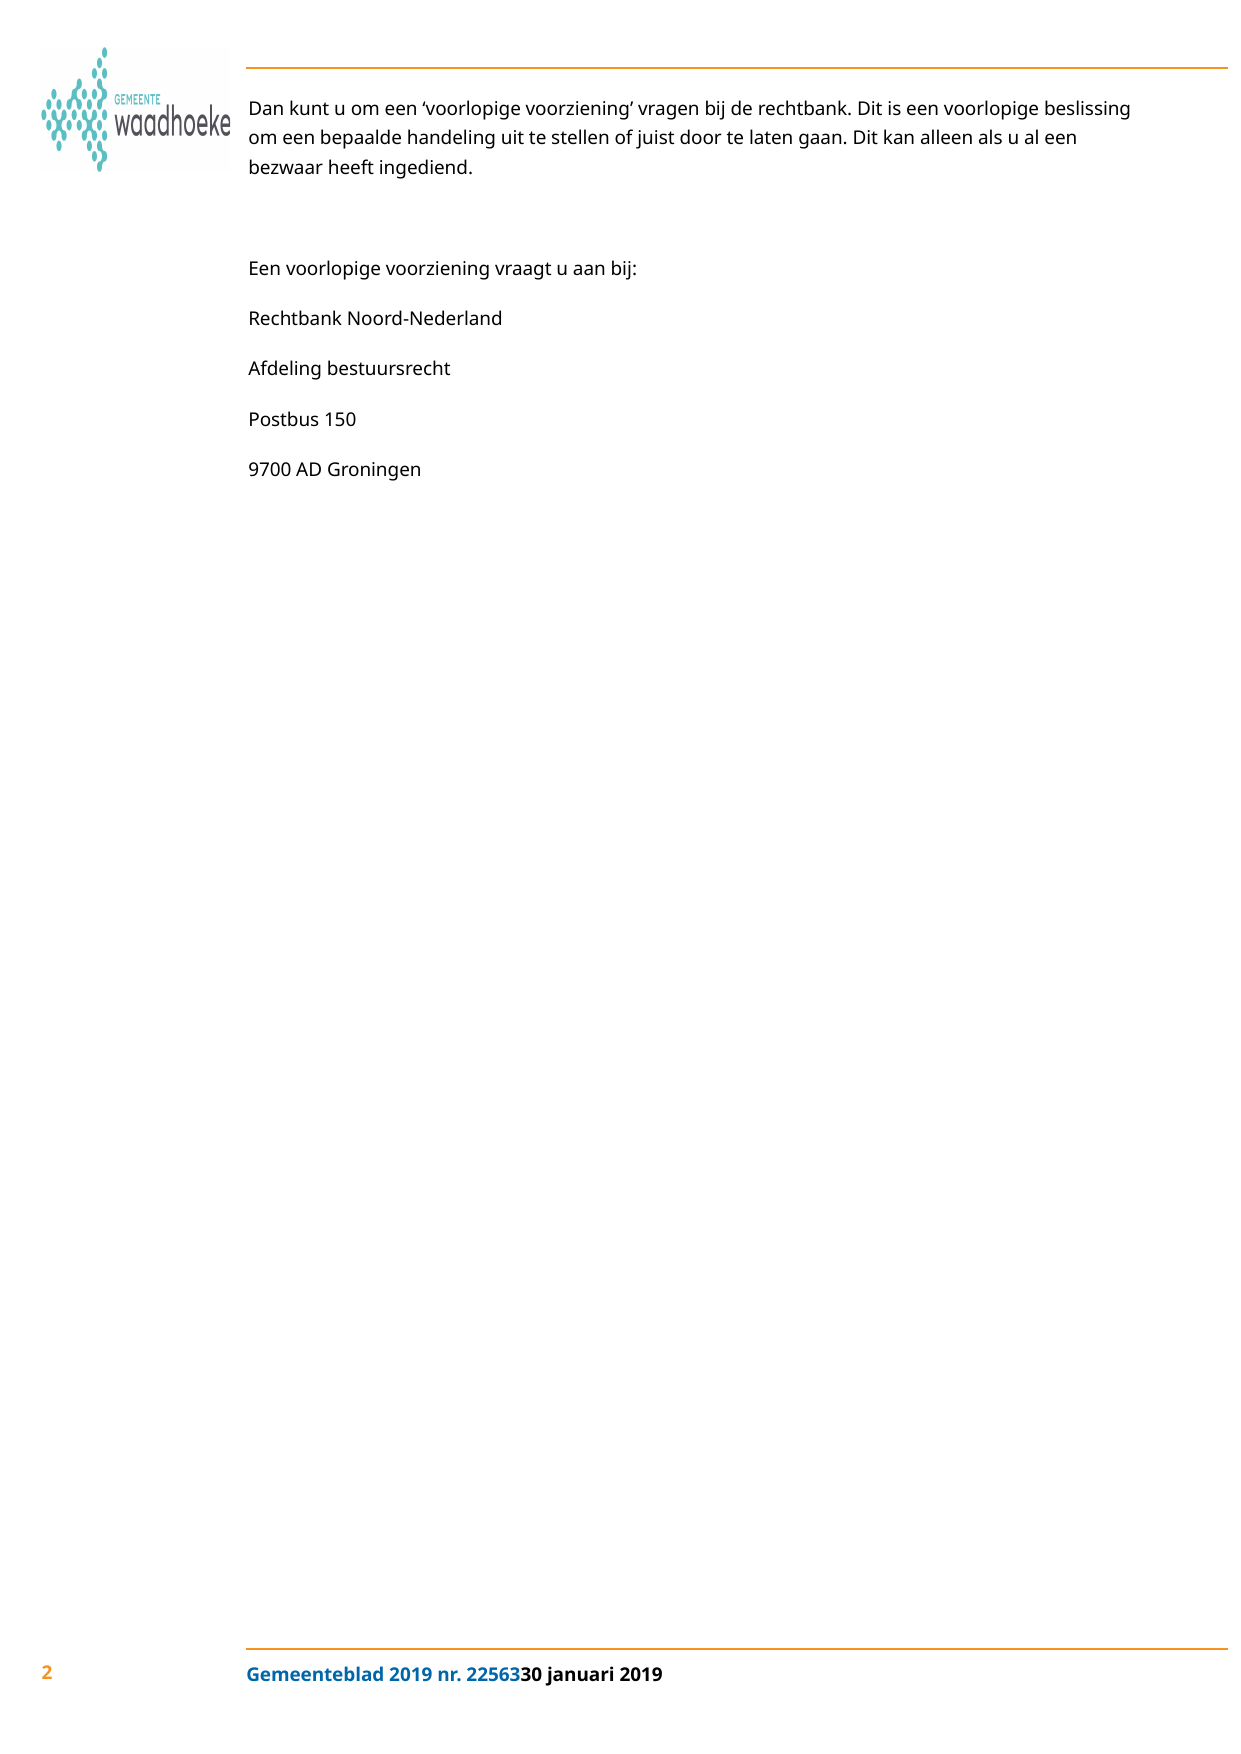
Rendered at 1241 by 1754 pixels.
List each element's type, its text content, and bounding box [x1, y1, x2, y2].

text Rechtbank Noord-Nederland [248, 305, 1152, 331]
text Dan kunt u om een ‘voorlopige voorziening’ vragen bij de rechtbank. Dit is een voorlopige beslissing om een bepaalde handeling uit te stellen of juist door te laten gaan. Dit kan alleen als u al een bezwaar heeft ingediend. [248, 95, 1152, 180]
text 9700 AD Groningen [248, 456, 1152, 482]
picture [41, 47, 231, 172]
text Afdeling bestuursrecht [248, 356, 1152, 381]
text Postbus 150 [248, 406, 1152, 432]
text Een voorlopige voorziening vraagt u aan bij: [248, 255, 1152, 281]
